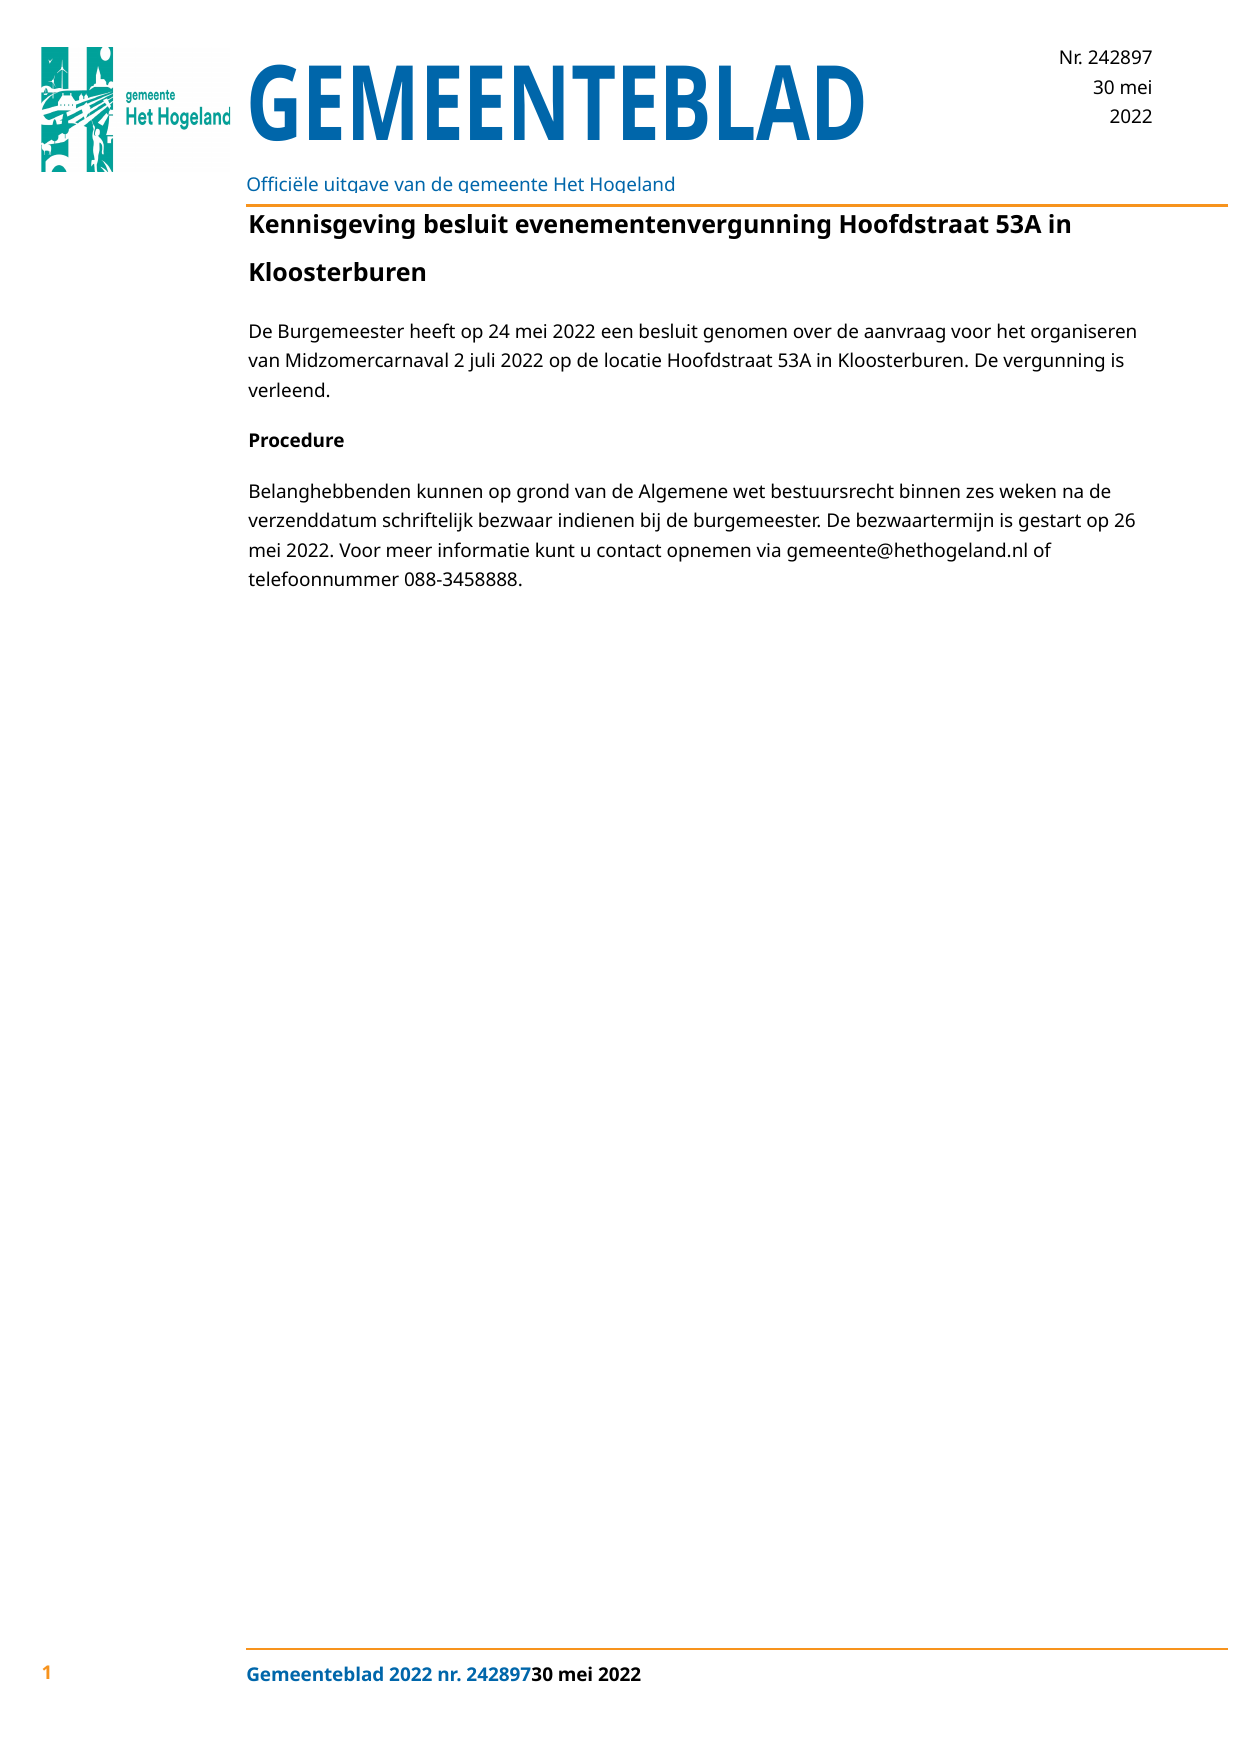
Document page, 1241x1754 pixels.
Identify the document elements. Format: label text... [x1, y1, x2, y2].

picture [41, 47, 231, 172]
text De Burgemeester heeft op 24 mei 2022 een besluit genomen over de aanvraag voor het organiseren van Midzomercarnaval 2 juli 2022 op de locatie Hoofdstraat 53A in Kloosterburen. De vergunning is verleend. [248, 318, 1152, 403]
text Kennisgeving besluit evenementenvergunning Hoofdstraat 53A in Kloosterburen [248, 207, 1152, 288]
text Procedure [248, 427, 1152, 453]
text Belanghebbenden kunnen op grond van de Algemene wet bestuursrecht binnen zes weken na de verzenddatum schriftelijk bezwaar indienen bij de burgemeester. De bezwaartermijn is gestart op 26 mei 2022. Voor meer informatie kunt u contact opnemen via gemeente@hethogeland.nl of telefoonnummer 088-3458888. [248, 478, 1152, 592]
